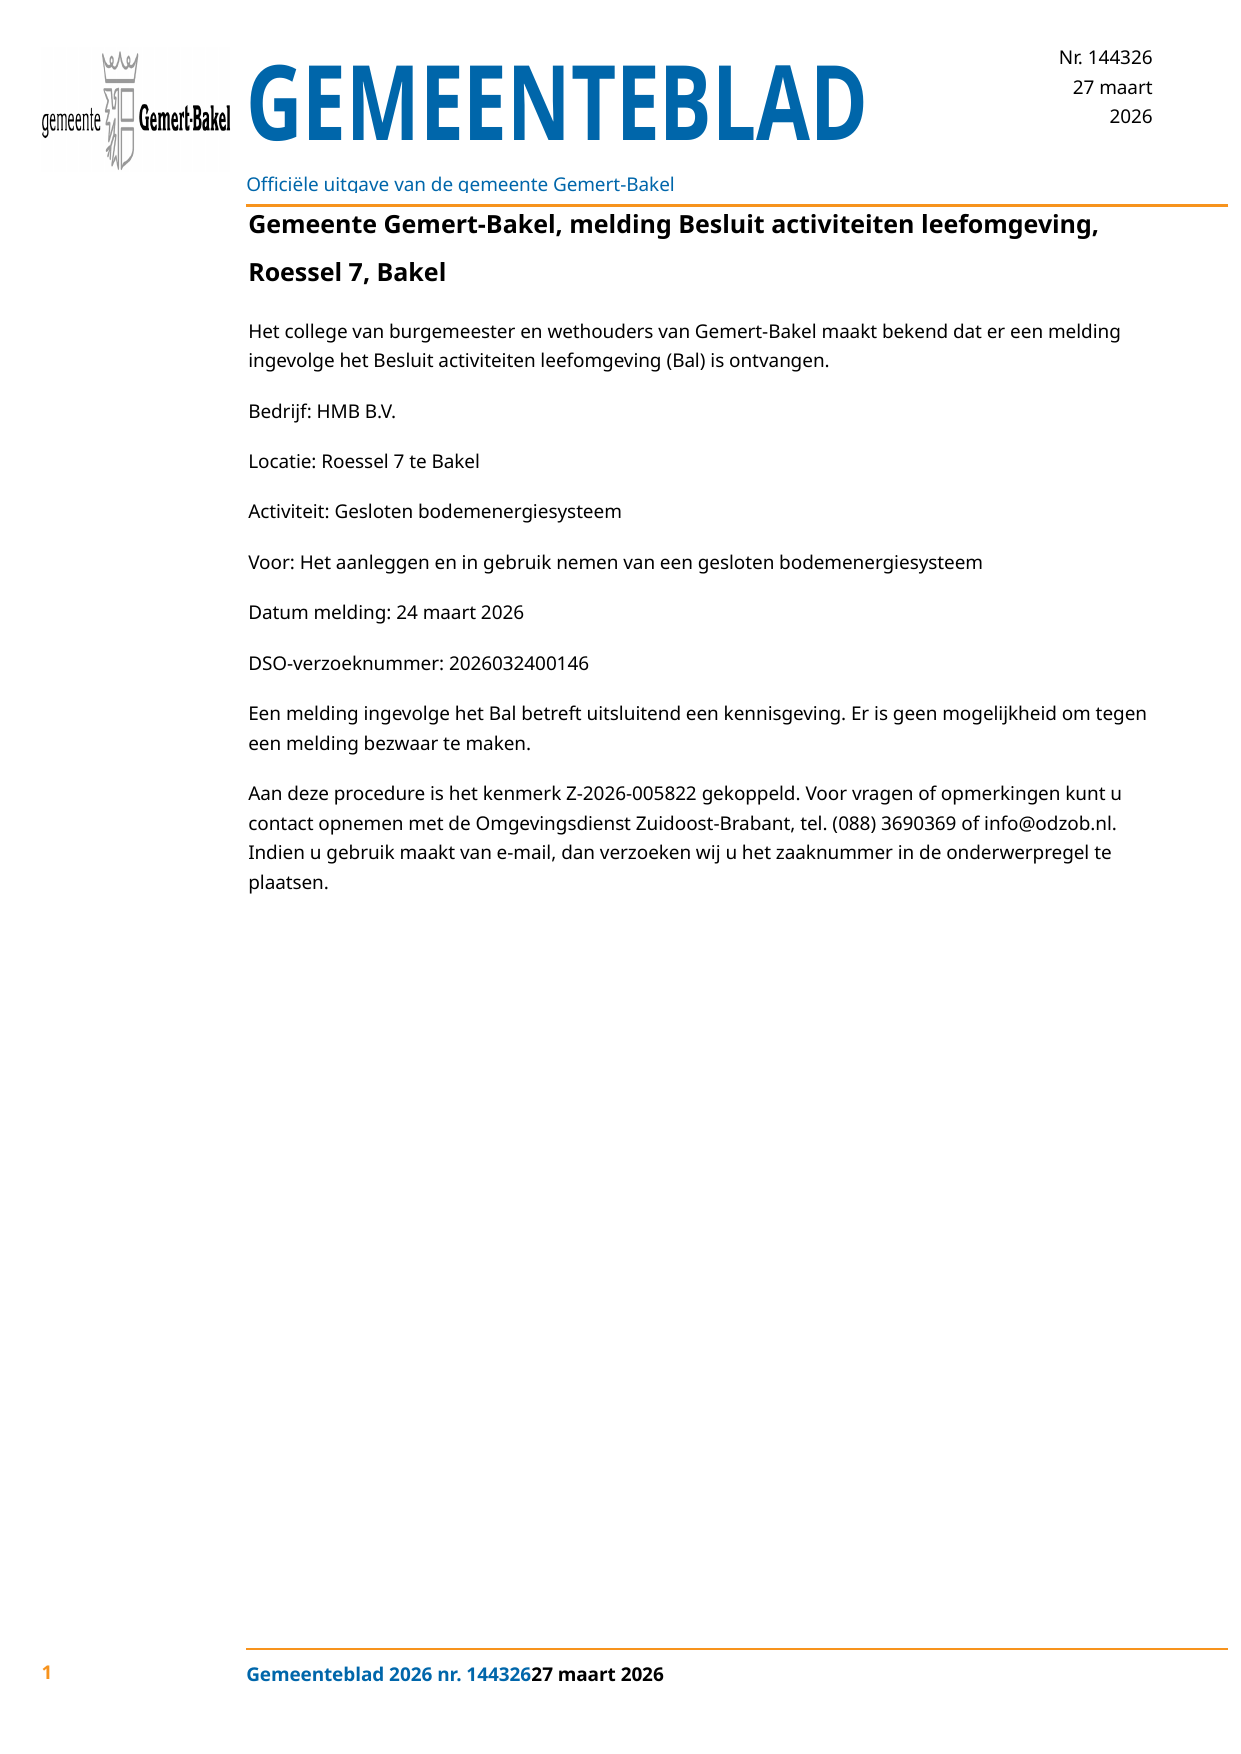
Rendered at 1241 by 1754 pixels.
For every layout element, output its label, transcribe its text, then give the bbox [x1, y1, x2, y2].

text Aan deze procedure is het kenmerk Z-2026-005822 gekoppeld. Voor vragen of opmerkingen kunt u contact opnemen met de Omgevingsdienst Zuidoost-Brabant, tel. (088) 3690369 of info@odzob.nl. Indien u gebruik maakt van e-mail, dan verzoeken wij u het zaaknummer in de onderwerpregel te plaatsen. [248, 780, 1152, 895]
text Datum melding: 24 maart 2026 [248, 599, 1152, 625]
text Gemeente Gemert-Bakel, melding Besluit activiteiten leefomgeving, Roessel 7, Bakel [248, 207, 1152, 288]
text Voor: Het aanleggen en in gebruik nemen van een gesloten bodemenergiesysteem [248, 549, 1152, 575]
text Locatie: Roessel 7 te Bakel [248, 448, 1152, 474]
text Activiteit: Gesloten bodemenergiesysteem [248, 499, 1152, 524]
text Bedrijf: HMB B.V. [248, 398, 1152, 424]
text Een melding ingevolge het Bal betreft uitsluitend een kennisgeving. Er is geen mogelijkheid om tegen een melding bezwaar te maken. [248, 700, 1152, 756]
picture [41, 47, 231, 172]
text DSO-verzoeknummer: 2026032400146 [248, 650, 1152, 676]
text Het college van burgemeester en wethouders van Gemert-Bakel maakt bekend dat er een melding ingevolge het Besluit activiteiten leefomgeving (Bal) is ontvangen. [248, 318, 1152, 373]
